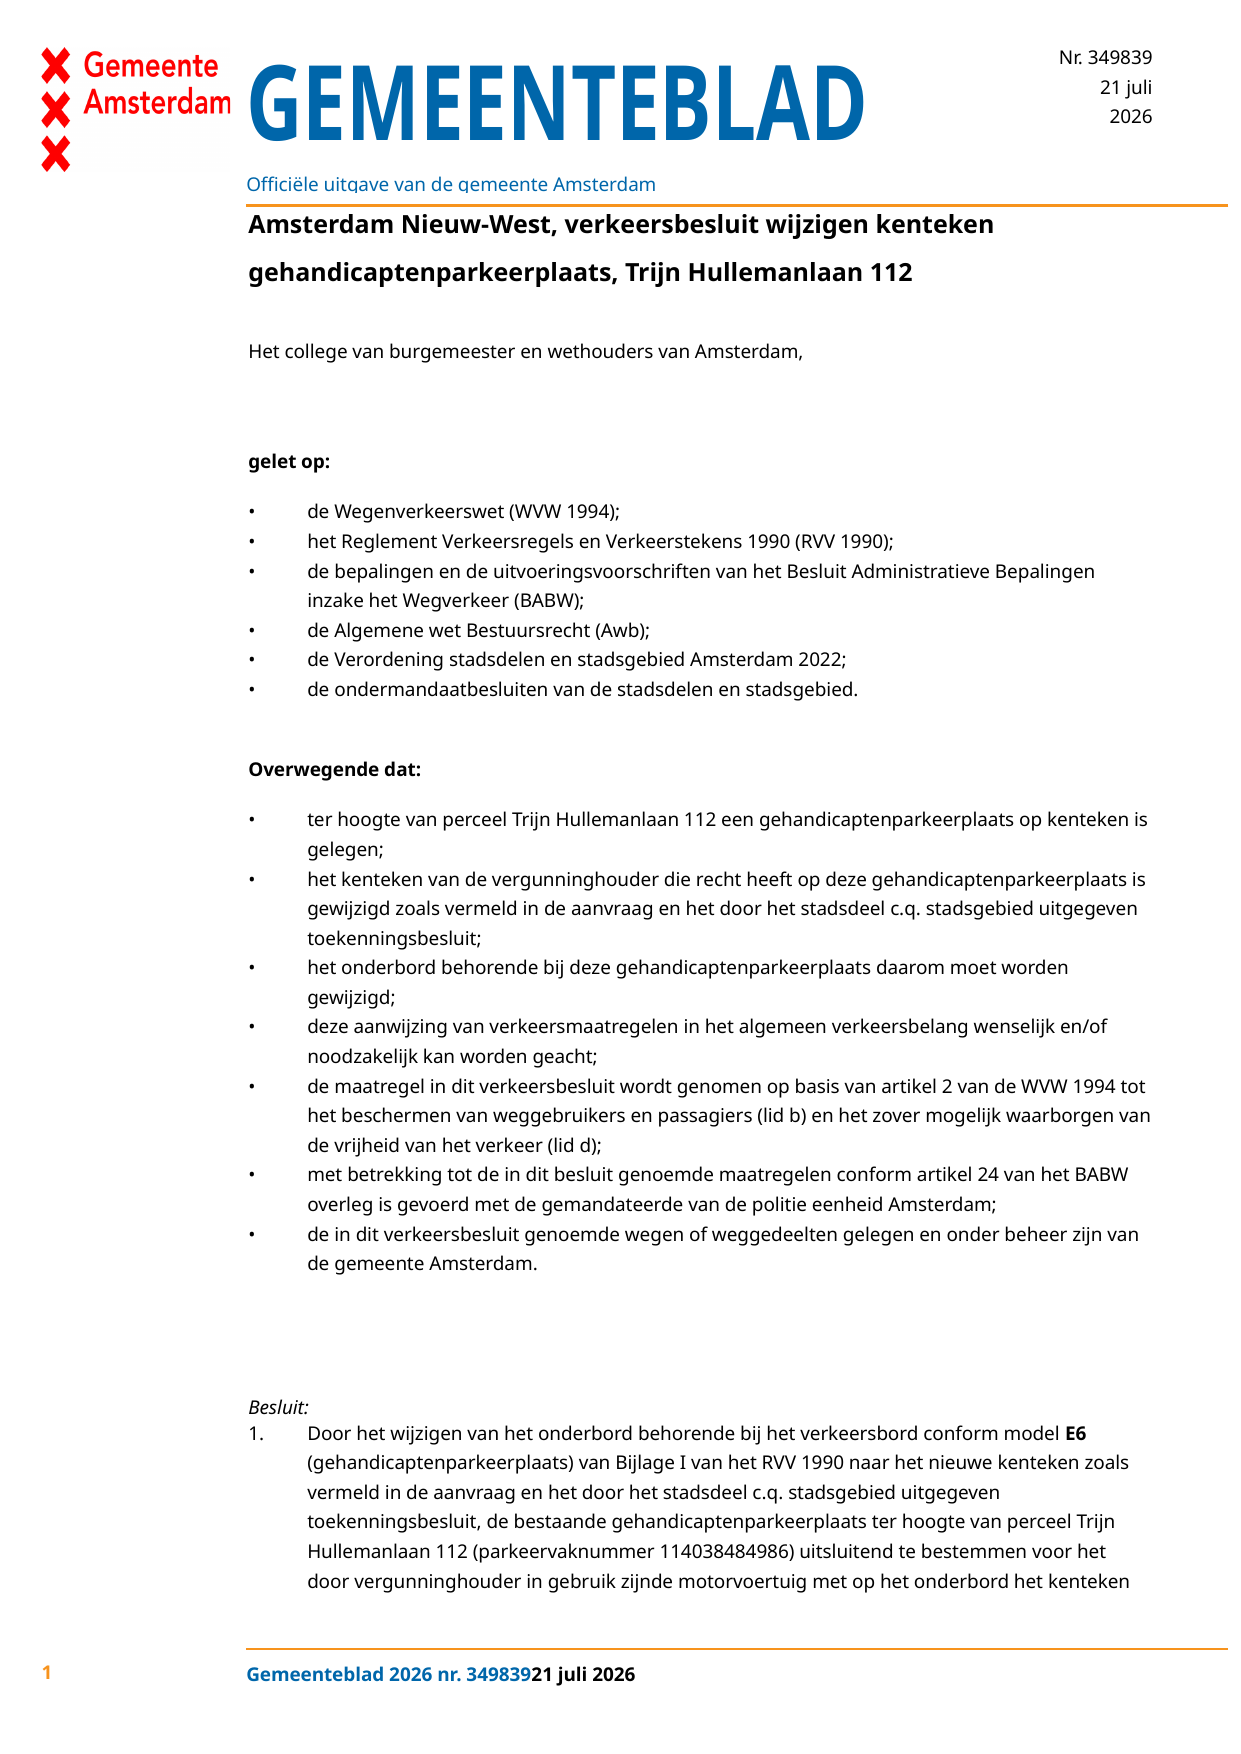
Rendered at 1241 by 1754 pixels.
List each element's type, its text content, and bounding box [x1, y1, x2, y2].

list deze aanwijzing van verkeersmaatregelen in het algemeen verkeersbelang wenselijk en/of noodzakelijk kan worden geacht; [248, 1014, 1152, 1069]
list de maatregel in dit verkeersbesluit wordt genomen op basis van artikel 2 van de WVW 1994 tot het beschermen van weggebruikers en passagiers (lid b) en het zover mogelijk waarborgen van de vrijheid van het verkeer (lid d); [248, 1073, 1152, 1158]
list het Reglement Verkeersregels en Verkeerstekens 1990 (RVV 1990); [248, 528, 1152, 554]
list het onderbord behorende bij deze gehandicaptenparkeerplaats daarom moet worden gewijzigd; [248, 954, 1152, 1010]
list Door het wijzigen van het onderbord behorende bij het verkeersbord conform model E6 (gehandicaptenparkeerplaats) van Bijlage I van het RVV 1990 naar het nieuwe kenteken zoals vermeld in de aanvraag en het door het stadsdeel c.q. stadsgebied uitgegeven toekenningsbesluit, de bestaande gehandicaptenparkeerplaats ter hoogte van perceel Trijn Hullemanlaan 112 (parkeervaknummer 114038484986) uitsluitend te bestemmen voor het door vergunninghouder in gebruik zijnde motorvoertuig met op het onderbord het kenteken [248, 1420, 1152, 1594]
list de Wegenverkeerswet (WVW 1994); [248, 499, 1152, 524]
text Besluit: [248, 1394, 1152, 1420]
list het kenteken van de vergunninghouder die recht heeft op deze gehandicaptenparkeerplaats is gewijzigd zoals vermeld in de aanvraag en het door het stadsdeel c.q. stadsgebied uitgegeven toekenningsbesluit; [248, 866, 1152, 951]
list de in dit verkeersbesluit genoemde wegen of weggedeelten gelegen en onder beheer zijn van de gemeente Amsterdam. [248, 1221, 1152, 1276]
text Overwegende dat: [248, 756, 1152, 782]
picture [41, 47, 231, 172]
list de ondermandaatbesluiten van de stadsdelen en stadsgebied. [248, 676, 1152, 702]
list ter hoogte van perceel Trijn Hullemanlaan 112 een gehandicaptenparkeerplaats op kenteken is gelegen; [248, 807, 1152, 862]
list de Algemene wet Bestuursrecht (Awb); [248, 617, 1152, 643]
text Het college van burgemeester en wethouders van Amsterdam, [248, 339, 1152, 364]
list de bepalingen en de uitvoeringsvoorschriften van het Besluit Administratieve Bepalingen inzake het Wegverkeer (BABW); [248, 558, 1152, 613]
text gelet op: [248, 448, 1152, 474]
text Amsterdam Nieuw-West, verkeersbesluit wijzigen kenteken gehandicaptenparkeerplaats, Trijn Hullemanlaan 112 [248, 207, 1152, 288]
list met betrekking tot de in dit besluit genoemde maatregelen conform artikel 24 van het BABW overleg is gevoerd met de gemandateerde van de politie eenheid Amsterdam; [248, 1162, 1152, 1217]
list de Verordening stadsdelen en stadsgebied Amsterdam 2022; [248, 647, 1152, 672]
